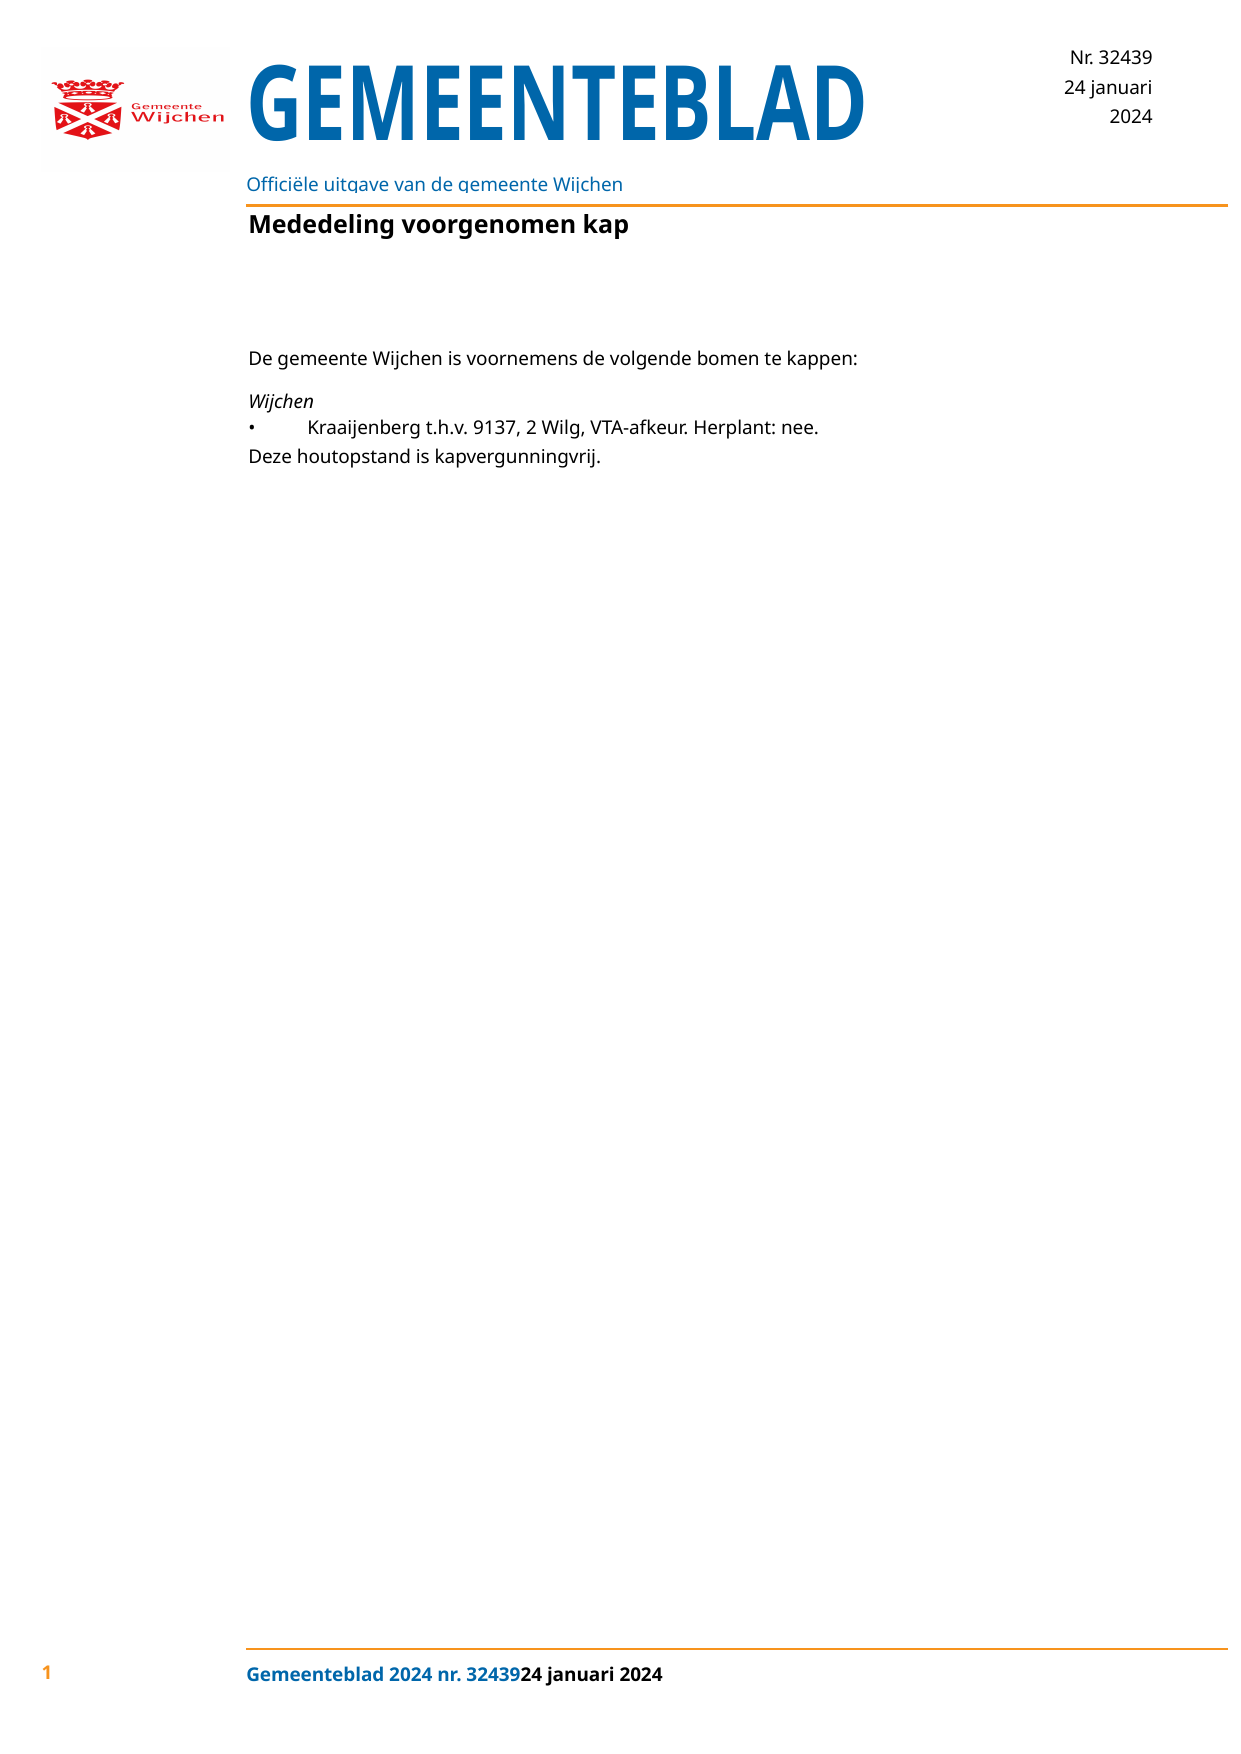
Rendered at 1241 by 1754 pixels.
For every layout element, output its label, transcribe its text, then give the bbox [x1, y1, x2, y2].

text Mededeling voorgenomen kap [248, 207, 1152, 241]
picture [41, 47, 231, 172]
text Deze houtopstand is kapvergunningvrij. [248, 444, 1152, 469]
list Kraaijenberg t.h.v. 9137, 2 Wilg, VTA-afkeur. Herplant: nee. [248, 414, 1152, 440]
text De gemeente Wijchen is voornemens de volgende bomen te kappen: [248, 345, 1152, 371]
text Wijchen [248, 388, 1152, 414]
